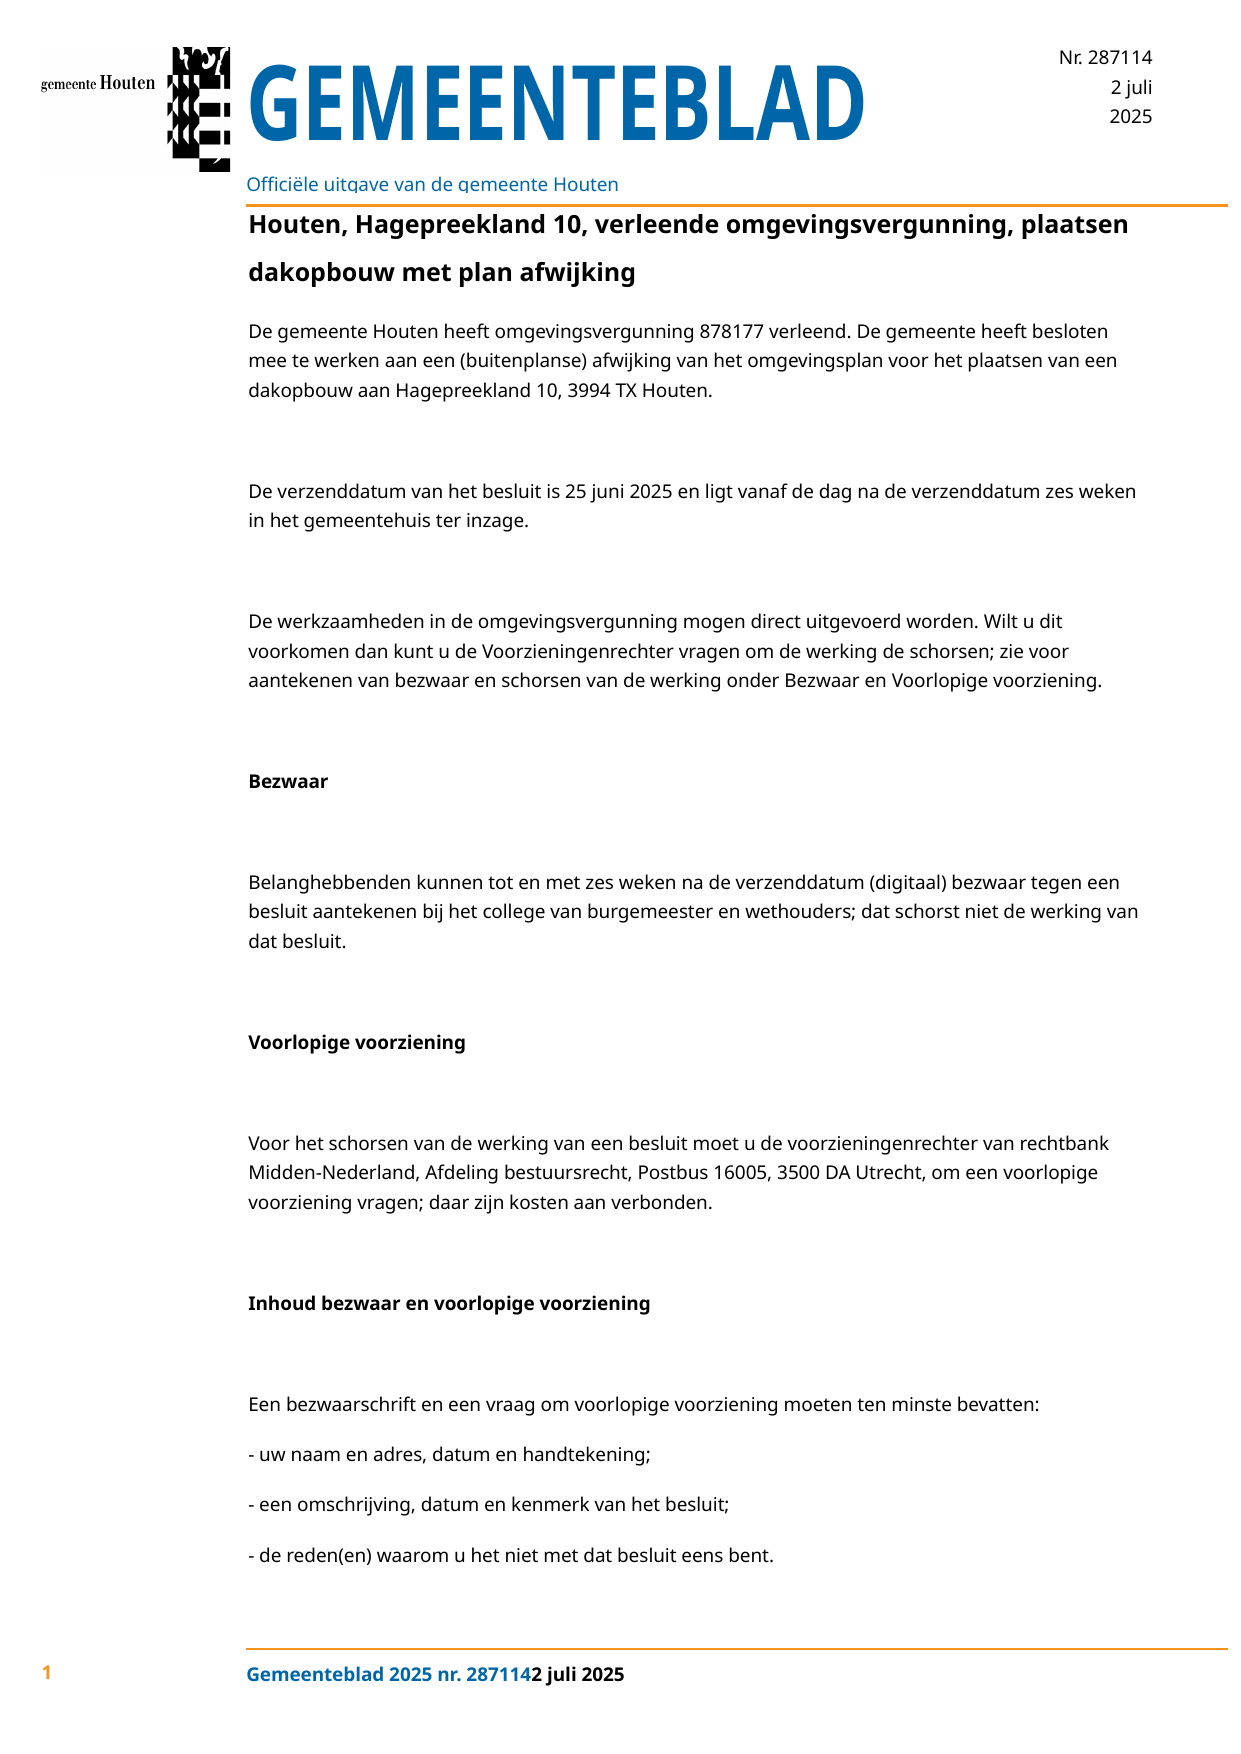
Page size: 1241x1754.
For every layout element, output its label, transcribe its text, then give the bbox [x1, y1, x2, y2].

picture [41, 47, 231, 172]
text - een omschrijving, datum en kenmerk van het besluit; [248, 1492, 1152, 1517]
text Houten, Hagepreekland 10, verleende omgevingsvergunning, plaatsen dakopbouw met plan afwijking [248, 207, 1152, 288]
text De gemeente Houten heeft omgevingsvergunning 878177 verleend. De gemeente heeft besloten mee te werken aan een (buitenplanse) afwijking van het omgevingsplan voor het plaatsen van een dakopbouw aan Hagepreekland 10, 3994 TX Houten. [248, 318, 1152, 403]
text Voor het schorsen van de werking van een besluit moet u de voorzieningenrechter van rechtbank Midden-Nederland, Afdeling bestuursrecht, Postbus 16005, 3500 DA Utrecht, om een voorlopige voorziening vragen; daar zijn kosten aan verbonden. [248, 1130, 1152, 1215]
text - de reden(en) waarom u het niet met dat besluit eens bent. [248, 1542, 1152, 1568]
text - uw naam en adres, datum en handtekening; [248, 1441, 1152, 1467]
text De verzenddatum van het besluit is 25 juni 2025 en ligt vanaf de dag na de verzenddatum zes weken in het gemeentehuis ter inzage. [248, 478, 1152, 533]
text Een bezwaarschrift en een vraag om voorlopige voorziening moeten ten minste bevatten: [248, 1391, 1152, 1417]
text Voorlopige voorziening [248, 1029, 1152, 1055]
text Inhoud bezwaar en voorlopige voorziening [248, 1290, 1152, 1316]
text Bezwaar [248, 768, 1152, 794]
text Belanghebbenden kunnen tot en met zes weken na de verzenddatum (digitaal) bezwaar tegen een besluit aantekenen bij het college van burgemeester en wethouders; dat schorst niet de werking van dat besluit. [248, 869, 1152, 954]
text De werkzaamheden in de omgevingsvergunning mogen direct uitgevoerd worden. Wilt u dit voorkomen dan kunt u de Voorzieningenrechter vragen om de werking de schorsen; zie voor aantekenen van bezwaar en schorsen van de werking onder Bezwaar en Voorlopige voorziening. [248, 608, 1152, 693]
